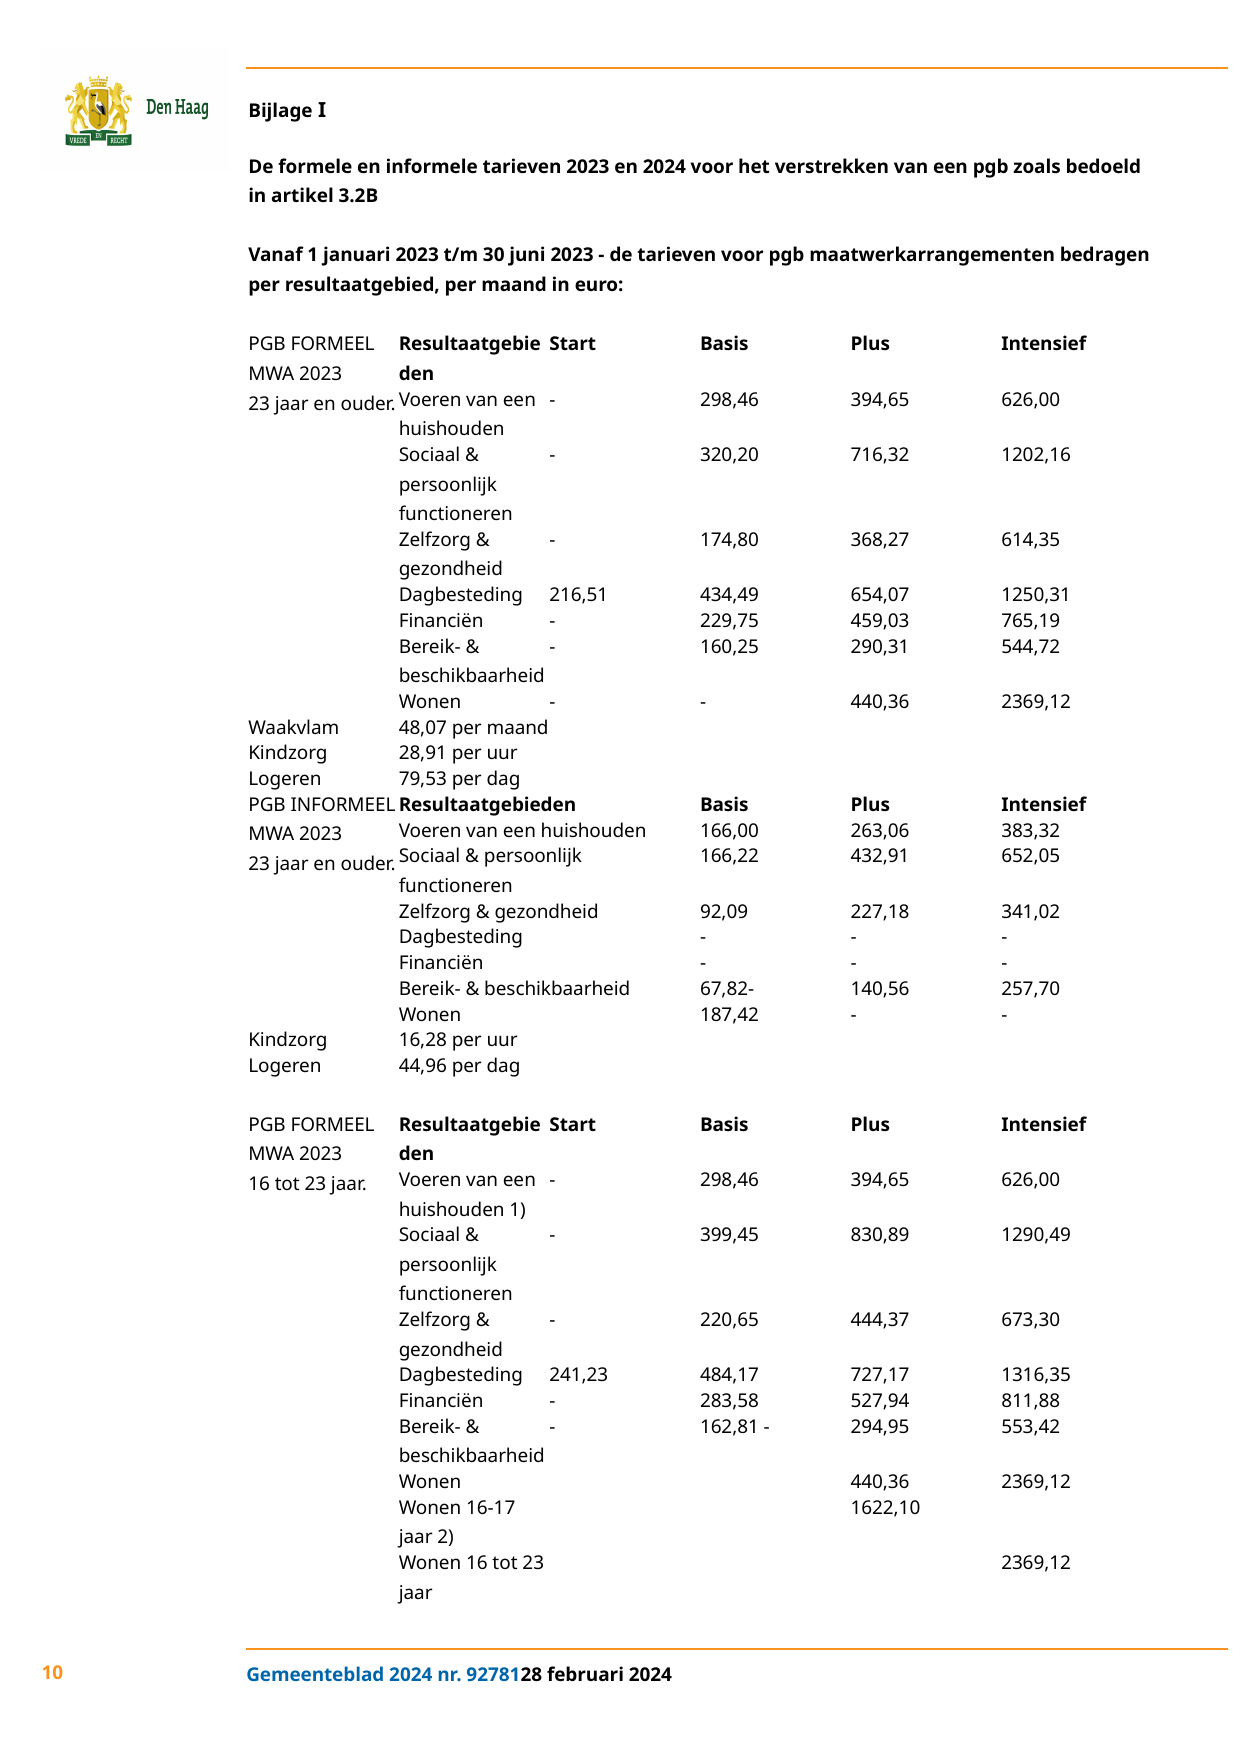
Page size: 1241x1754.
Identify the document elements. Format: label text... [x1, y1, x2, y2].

table_header PGB FORMEEL MWA 2023 23 jaar en ouder. [248, 331, 398, 714]
table_cell 652,05 [1001, 843, 1152, 898]
table_cell [1001, 1494, 1152, 1549]
picture [41, 47, 231, 172]
table_cell 187,42 [700, 1001, 850, 1026]
table_cell 434,49 [700, 581, 850, 607]
table_cell - [850, 924, 1001, 949]
table_header Basis [700, 331, 850, 386]
table_cell Logeren [248, 765, 398, 791]
table_cell - [1001, 949, 1152, 975]
table_cell [700, 1494, 850, 1549]
table_cell Logeren [248, 1052, 398, 1078]
table_cell 220,65 [700, 1306, 850, 1362]
table_header Plus [850, 1111, 1001, 1166]
table_cell [1001, 1052, 1152, 1078]
table_cell 28,91 per uur [399, 740, 549, 765]
table_cell Resultaatgebieden [399, 791, 700, 817]
table_cell 216,51 [549, 581, 700, 607]
table_cell 716,32 [850, 441, 1001, 526]
table_cell 553,42 [1001, 1413, 1152, 1468]
table_cell 2369,12 [1001, 1550, 1152, 1605]
table_cell [549, 1494, 700, 1549]
table_cell 263,06 [850, 817, 1001, 842]
table_cell - [700, 949, 850, 975]
table_cell Financiën [399, 607, 549, 633]
table_cell Kindzorg [248, 740, 398, 765]
table_cell Plus [850, 791, 1001, 817]
text De formele en informele tarieven 2023 en 2024 voor het verstrekken van een pgb zoals bedoeld in artikel 3.2B [248, 153, 1152, 208]
table_cell - [549, 1221, 700, 1306]
table_cell [549, 1550, 700, 1605]
table_cell 227,18 [850, 898, 1001, 923]
table_cell 1290,49 [1001, 1221, 1152, 1306]
table_cell 1316,35 [1001, 1362, 1152, 1387]
table_header Start [549, 331, 700, 386]
table_cell [549, 740, 1152, 765]
table_cell [850, 1052, 1001, 1078]
table_cell - [850, 1001, 1001, 1026]
table_cell Dagbesteding [399, 581, 549, 607]
table_cell 44,96 per dag [399, 1052, 700, 1078]
table_cell Bereik- & beschikbaarheid [399, 975, 700, 1001]
table_header Resultaatgebieden [399, 331, 549, 386]
table_cell 257,70 [1001, 975, 1152, 1001]
table_cell - [549, 1413, 700, 1468]
table_cell [850, 1550, 1001, 1605]
table_cell 399,45 [700, 1221, 850, 1306]
table_cell 160,25 [700, 633, 850, 688]
table_cell - [549, 441, 700, 526]
table_cell PGB INFORMEEL MWA 2023 23 jaar en ouder. [248, 791, 398, 1026]
table_header Plus [850, 331, 1001, 386]
table_cell 626,00 [1001, 1166, 1152, 1221]
table_cell Financiën [399, 1388, 549, 1413]
table_cell 614,35 [1001, 526, 1152, 581]
table_cell 368,27 [850, 526, 1001, 581]
table_cell - [549, 607, 700, 633]
table_header Basis [700, 1111, 850, 1166]
table_cell Dagbesteding [399, 924, 700, 949]
table_cell 290,31 [850, 633, 1001, 688]
table_cell 383,32 [1001, 817, 1152, 842]
table_cell 79,53 per dag [399, 765, 549, 791]
table_cell Voeren van een huishouden [399, 817, 700, 842]
table_cell 229,75 [700, 607, 850, 633]
table_cell - [549, 688, 700, 714]
table_cell 830,89 [850, 1221, 1001, 1306]
table_cell - [549, 1306, 700, 1362]
table_cell Wonen [399, 688, 549, 714]
table_cell [549, 765, 1152, 791]
table_cell [700, 1469, 850, 1494]
text Bijlage I [248, 95, 1152, 123]
table_cell 394,65 [850, 386, 1001, 441]
table_cell 765,19 [1001, 607, 1152, 633]
table_cell [700, 1550, 850, 1605]
table_cell [549, 714, 1152, 739]
table_cell 48,07 per maand [399, 714, 549, 739]
table_cell Zelfzorg & gezondheid [399, 526, 549, 581]
table_cell 298,46 [700, 1166, 850, 1221]
table_cell Sociaal & persoonlijk functioneren [399, 441, 549, 526]
table_cell - [1001, 1001, 1152, 1026]
table_cell [549, 1469, 700, 1494]
table_cell 484,17 [700, 1362, 850, 1387]
table_cell 341,02 [1001, 898, 1152, 923]
table_cell Dagbesteding [399, 1362, 549, 1387]
table_header PGB FORMEEL MWA 2023 16 tot 23 jaar. [248, 1111, 398, 1605]
table_cell - [549, 1166, 700, 1221]
table_cell 1202,16 [1001, 441, 1152, 526]
table_cell Financiën [399, 949, 700, 975]
table_cell - [850, 949, 1001, 975]
table_cell 320,20 [700, 441, 850, 526]
table_header Intensief [1001, 331, 1152, 386]
table_cell 544,72 [1001, 633, 1152, 688]
table_cell 16,28 per uur [399, 1026, 700, 1052]
table_cell Basis [700, 791, 850, 817]
table_cell Intensief [1001, 791, 1152, 817]
table_cell 166,00 [700, 817, 850, 842]
text Vanaf 1 januari 2023 t/m 30 juni 2023 - de tarieven voor pgb maatwerkarrangementen bedragen per resultaatgebied, per maand in euro: [248, 242, 1152, 297]
table_cell Wonen [399, 1001, 700, 1026]
table_header Intensief [1001, 1111, 1152, 1166]
table_cell Voeren van een huishouden 1) [399, 1166, 549, 1221]
table_cell Zelfzorg & gezondheid [399, 898, 700, 923]
table_cell [700, 1052, 850, 1078]
table_cell - [549, 1388, 700, 1413]
table_cell Bereik- & beschikbaarheid [399, 633, 549, 688]
table_cell 92,09 [700, 898, 850, 923]
table_cell Sociaal & persoonlijk functioneren [399, 1221, 549, 1306]
table_cell Zelfzorg & gezondheid [399, 1306, 549, 1362]
table_cell 440,36 [850, 688, 1001, 714]
table_cell 166,22 [700, 843, 850, 898]
table_cell 294,95 [850, 1413, 1001, 1468]
table_cell 174,80 [700, 526, 850, 581]
table_cell 2369,12 [1001, 1469, 1152, 1494]
table_cell 626,00 [1001, 386, 1152, 441]
table_cell 2369,12 [1001, 688, 1152, 714]
table_cell - [1001, 924, 1152, 949]
table_cell - [549, 633, 700, 688]
table_cell 140,56 [850, 975, 1001, 1001]
table_cell 527,94 [850, 1388, 1001, 1413]
table_cell - [549, 526, 700, 581]
table_header Resultaatgebieden [399, 1111, 549, 1166]
table_cell 811,88 [1001, 1388, 1152, 1413]
table_cell 298,46 [700, 386, 850, 441]
table_cell Bereik- & beschikbaarheid [399, 1413, 549, 1468]
table_cell - [700, 924, 850, 949]
table_cell 1622,10 [850, 1494, 1001, 1549]
table_cell - [549, 386, 700, 441]
table_cell Sociaal & persoonlijk functioneren [399, 843, 700, 898]
table_header Start [549, 1111, 700, 1166]
table_cell 1250,31 [1001, 581, 1152, 607]
table_cell [700, 1026, 850, 1052]
table_cell Wonen 16 tot 23 jaar [399, 1550, 549, 1605]
table_cell Voeren van een huishouden [399, 386, 549, 441]
table_cell 459,03 [850, 607, 1001, 633]
table_cell 654,07 [850, 581, 1001, 607]
table_cell 394,65 [850, 1166, 1001, 1221]
table_cell Wonen [399, 1469, 549, 1494]
table_cell 67,82- [700, 975, 850, 1001]
table_cell 283,58 [700, 1388, 850, 1413]
table_cell [1001, 1026, 1152, 1052]
table_cell 241,23 [549, 1362, 700, 1387]
table_cell 162,81 - [700, 1413, 850, 1468]
table_cell [850, 1026, 1001, 1052]
table_cell 673,30 [1001, 1306, 1152, 1362]
table_cell 440,36 [850, 1469, 1001, 1494]
table_cell 727,17 [850, 1362, 1001, 1387]
table_cell Wonen 16-17 jaar 2) [399, 1494, 549, 1549]
table_cell 444,37 [850, 1306, 1001, 1362]
table_cell 432,91 [850, 843, 1001, 898]
table_cell Waakvlam [248, 714, 398, 739]
table_cell - [700, 688, 850, 714]
table_cell Kindzorg [248, 1026, 398, 1052]
